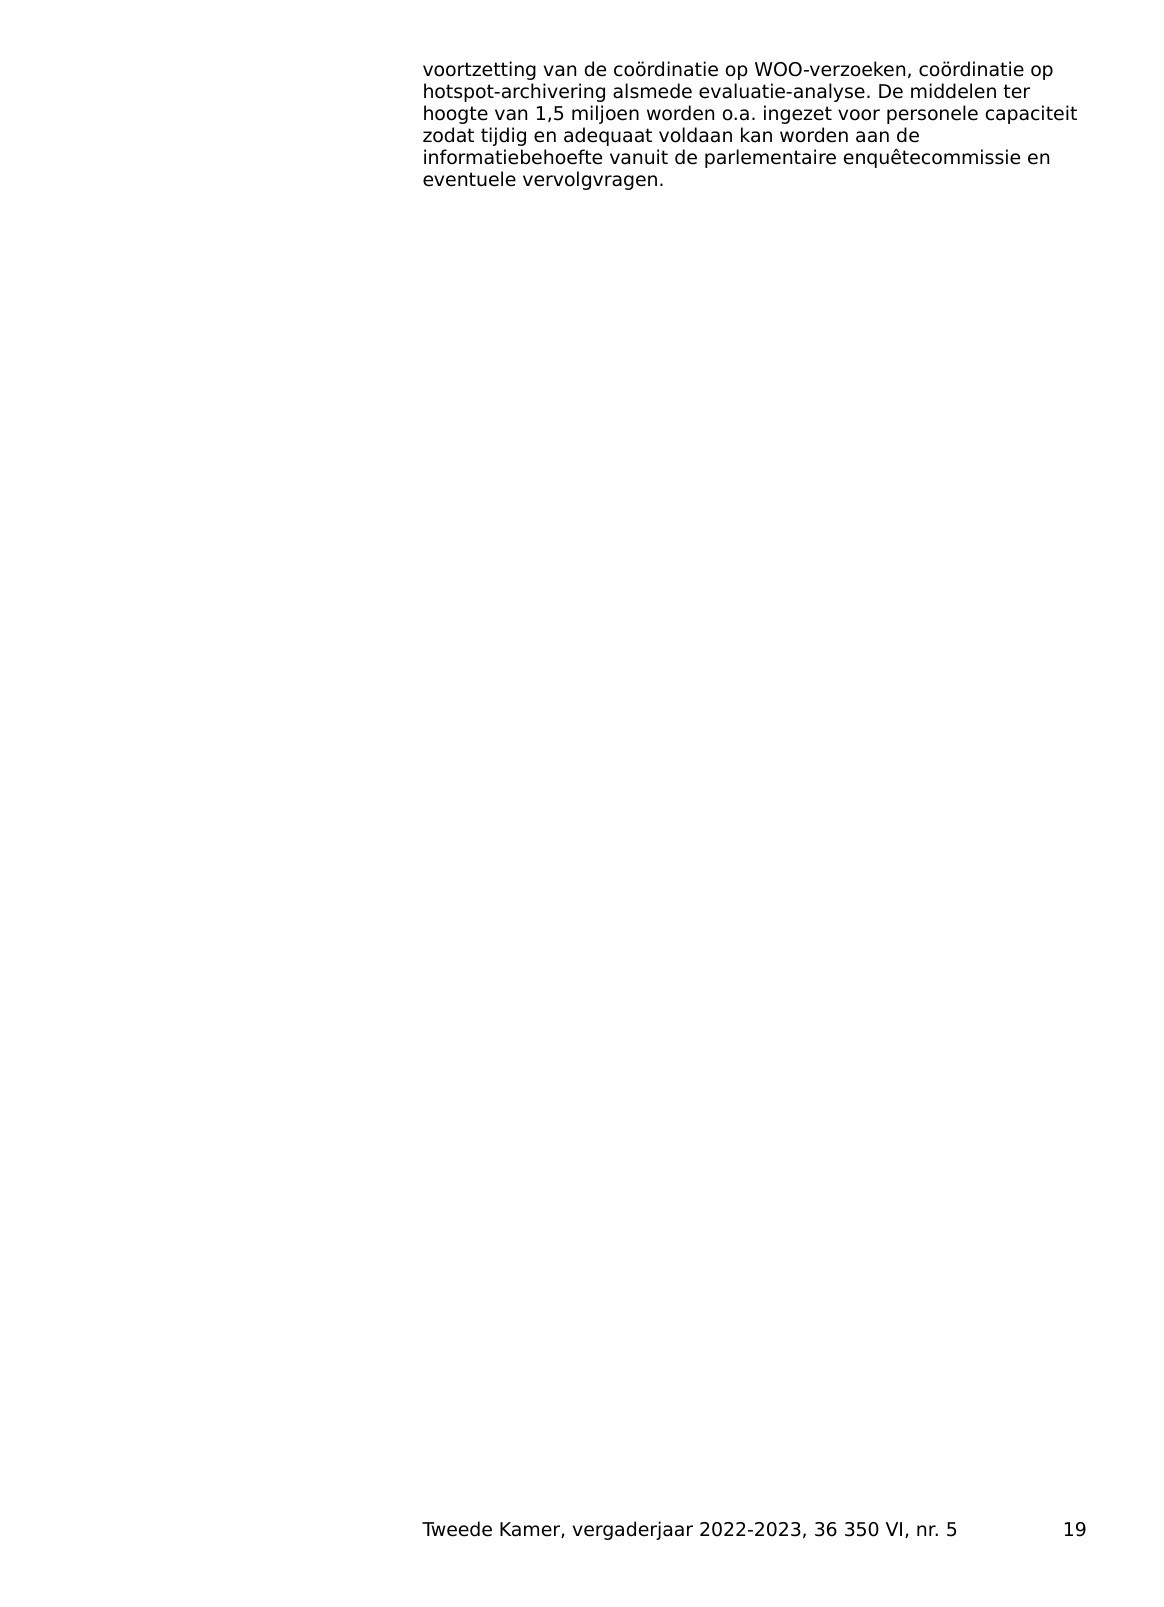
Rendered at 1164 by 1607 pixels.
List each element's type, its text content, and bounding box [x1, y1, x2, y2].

text voortzetting van de coördinatie op WOO-verzoeken, coördinatie op hotspot-archivering alsmede evaluatie-analyse. De middelen ter hoogte van 1,5 miljoen worden o.a. ingezet voor personele capaciteit zodat tijdig en adequaat voldaan kan worden aan de informatiebehoefte vanuit de parlementaire enquêtecommissie en eventuele vervolgvragen. [422, 59, 1087, 191]
